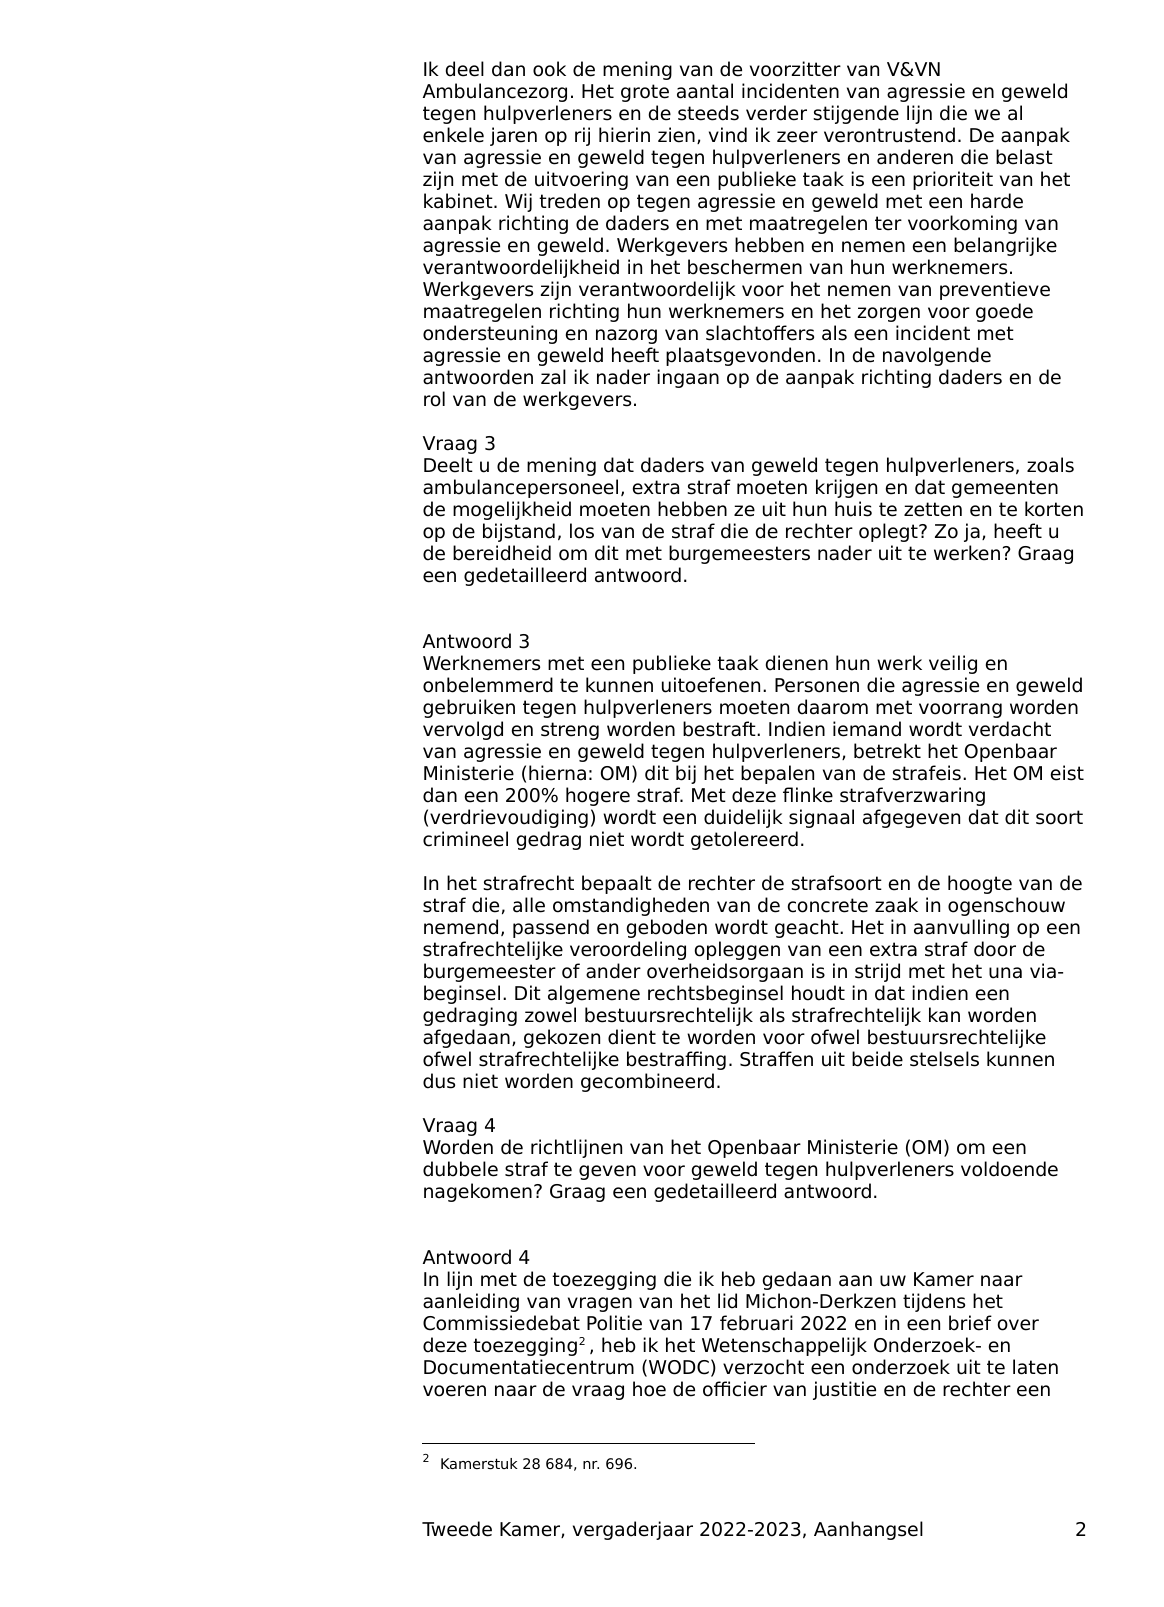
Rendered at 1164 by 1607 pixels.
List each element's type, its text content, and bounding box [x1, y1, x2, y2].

text Werknemers met een publieke taak dienen hun werk veilig en onbelemmerd te kunnen uitoefenen. Personen die agressie en geweld gebruiken tegen hulpverleners moeten daarom met voorrang worden vervolgd en streng worden bestraft. Indien iemand wordt verdacht van agressie en geweld tegen hulpverleners, betrekt het Openbaar Ministerie (hierna: OM) dit bij het bepalen van de strafeis. Het OM eist dan een 200% hogere straf. Met deze flinke strafverzwaring (verdrievoudiging) wordt een duidelijk signaal afgegeven dat dit soort crimineel gedrag niet wordt getolereerd. [422, 653, 1087, 851]
text In het strafrecht bepaalt de rechter de strafsoort en de hoogte van de straf die, alle omstandigheden van de concrete zaak in ogenschouw nemend, passend en geboden wordt geacht. Het in aanvulling op een strafrechtelijke veroordeling opleggen van een extra straf door de burgemeester of ander overheidsorgaan is in strijd met het una via-beginsel. Dit algemene rechtsbeginsel houdt in dat indien een gedraging zowel bestuursrechtelijk als strafrechtelijk kan worden afgedaan, gekozen dient te worden voor ofwel bestuursrechtelijke ofwel strafrechtelijke bestraffing. Straffen uit beide stelsels kunnen dus niet worden gecombineerd. [422, 873, 1087, 1093]
text Worden de richtlijnen van het Openbaar Ministerie (OM) om een dubbele straf te geven voor geweld tegen hulpverleners voldoende nagekomen? Graag een gedetailleerd antwoord. [422, 1137, 1087, 1203]
text Antwoord 4 [422, 1247, 1087, 1269]
text Vraag 4 [422, 1115, 1087, 1137]
text Deelt u de mening dat daders van geweld tegen hulpverleners, zoals ambulancepersoneel, extra straf moeten krijgen en dat gemeenten de mogelijkheid moeten hebben ze uit hun huis te zetten en te korten op de bijstand, los van de straf die de rechter oplegt? Zo ja, heeft u de bereidheid om dit met burgemeesters nader uit te werken? Graag een gedetailleerd antwoord. [422, 455, 1087, 587]
text In lijn met de toezegging die ik heb gedaan aan uw Kamer naar aanleiding van vragen van het lid Michon-Derkzen tijdens het Commissiedebat Politie van 17 februari 2022 en in een brief over deze toezegging, heb ik het Wetenschappelijk Onderzoek- en Documentatiecentrum (WODC) verzocht een onderzoek uit te laten voeren naar de vraag hoe de officier van justitie en de rechter een [422, 1269, 1087, 1401]
text Ik deel dan ook de mening van de voorzitter van V&VN Ambulancezorg. Het grote aantal incidenten van agressie en geweld tegen hulpverleners en de steeds verder stijgende lijn die we al enkele jaren op rij hierin zien, vind ik zeer verontrustend. De aanpak van agressie en geweld tegen hulpverleners en anderen die belast zijn met de uitvoering van een publieke taak is een prioriteit van het kabinet. Wij treden op tegen agressie en geweld met een harde aanpak richting de daders en met maatregelen ter voorkoming van agressie en geweld. Werkgevers hebben en nemen een belangrijke verantwoordelijkheid in het beschermen van hun werknemers. Werkgevers zijn verantwoordelijk voor het nemen van preventieve maatregelen richting hun werknemers en het zorgen voor goede ondersteuning en nazorg van slachtoffers als een incident met agressie en geweld heeft plaatsgevonden. In de navolgende antwoorden zal ik nader ingaan op de aanpak richting daders en de rol van de werkgevers. [422, 59, 1087, 411]
text Antwoord 3 [422, 631, 1087, 653]
text Vraag 3 [422, 433, 1087, 455]
text Kamerstuk 28 684, nr. 696. [422, 1452, 1087, 1474]
